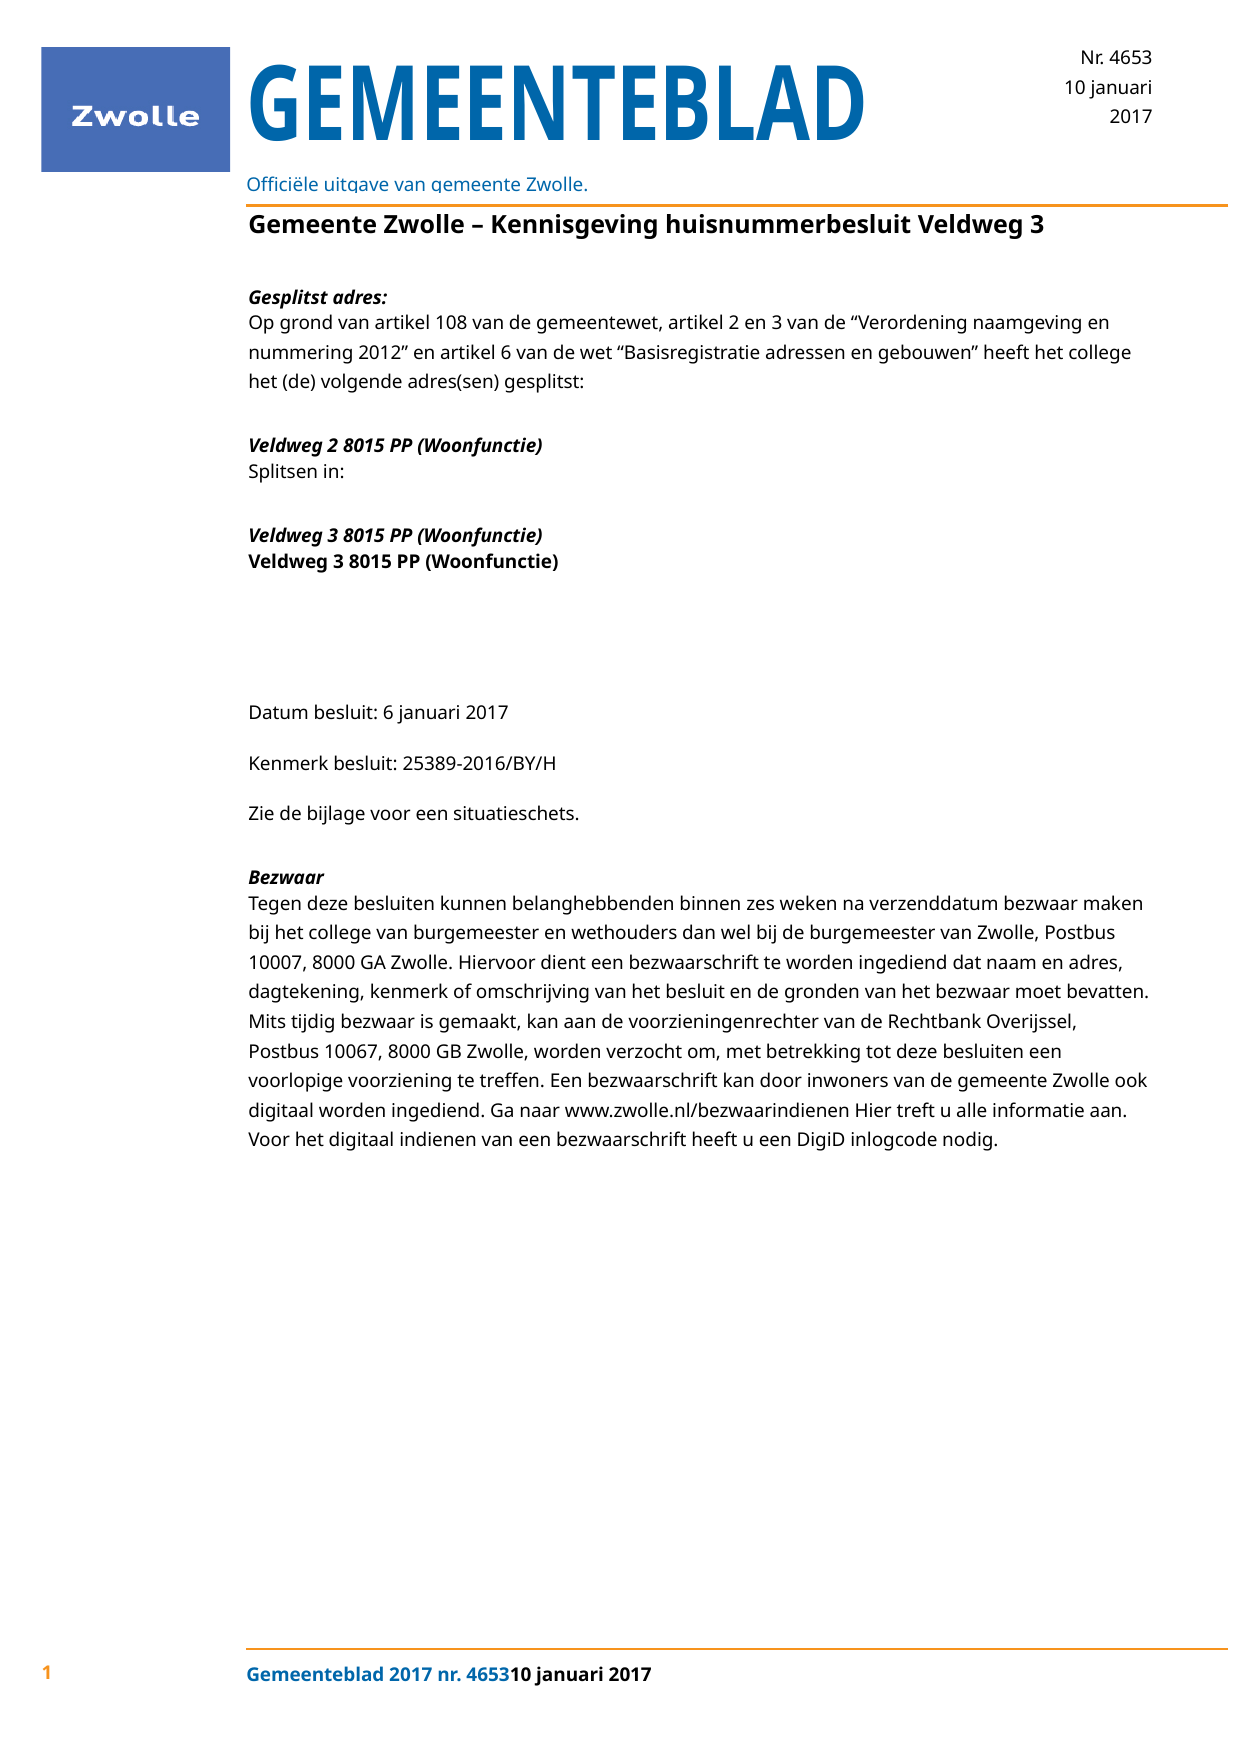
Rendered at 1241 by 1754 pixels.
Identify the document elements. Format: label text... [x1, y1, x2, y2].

text Datum besluit: 6 januari 2017 [248, 699, 1152, 725]
text Zie de bijlage voor een situatieschets. [248, 800, 1152, 826]
picture [41, 47, 231, 172]
text Bezwaar [248, 864, 1152, 890]
text Op grond van artikel 108 van de gemeentewet, artikel 2 en 3 van de “Verordening naamgeving en nummering 2012” en artikel 6 van de wet “Basisregistratie adressen en gebouwen” heeft het college het (de) volgende adres(sen) gesplitst: [248, 309, 1152, 394]
text Veldweg 2 8015 PP (Woonfunctie) [248, 433, 1152, 458]
text Veldweg 3 8015 PP (Woonfunctie) [248, 548, 1152, 574]
text Kenmerk besluit: 25389-2016/BY/H [248, 750, 1152, 776]
text Tegen deze besluiten kunnen belanghebbenden binnen zes weken na verzenddatum bezwaar maken bij het college van burgemeester en wethouders dan wel bij de burgemeester van Zwolle, Postbus 10007, 8000 GA Zwolle. Hiervoor dient een bezwaarschrift te worden ingediend dat naam en adres, dagtekening, kenmerk of omschrijving van het besluit en de gronden van het bezwaar moet bevatten. Mits tijdig bezwaar is gemaakt, kan aan de voorzieningenrechter van de Rechtbank Overijssel, Postbus 10067, 8000 GB Zwolle, worden verzocht om, met betrekking tot deze besluiten een voorlopige voorziening te treffen. Een bezwaarschrift kan door inwoners van de gemeente Zwolle ook digitaal worden ingediend. Ga naar www.zwolle.nl/bezwaarindienen Hier treft u alle informatie aan. Voor het digitaal indienen van een bezwaarschrift heeft u een DigiD inlogcode nodig. [248, 890, 1152, 1152]
text Gemeente Zwolle – Kennisgeving huisnummerbesluit Veldweg 3 [248, 207, 1152, 241]
text Veldweg 3 8015 PP (Woonfunctie) [248, 522, 1152, 548]
text Gesplitst adres: [248, 284, 1152, 309]
text Splitsen in: [248, 458, 1152, 484]
